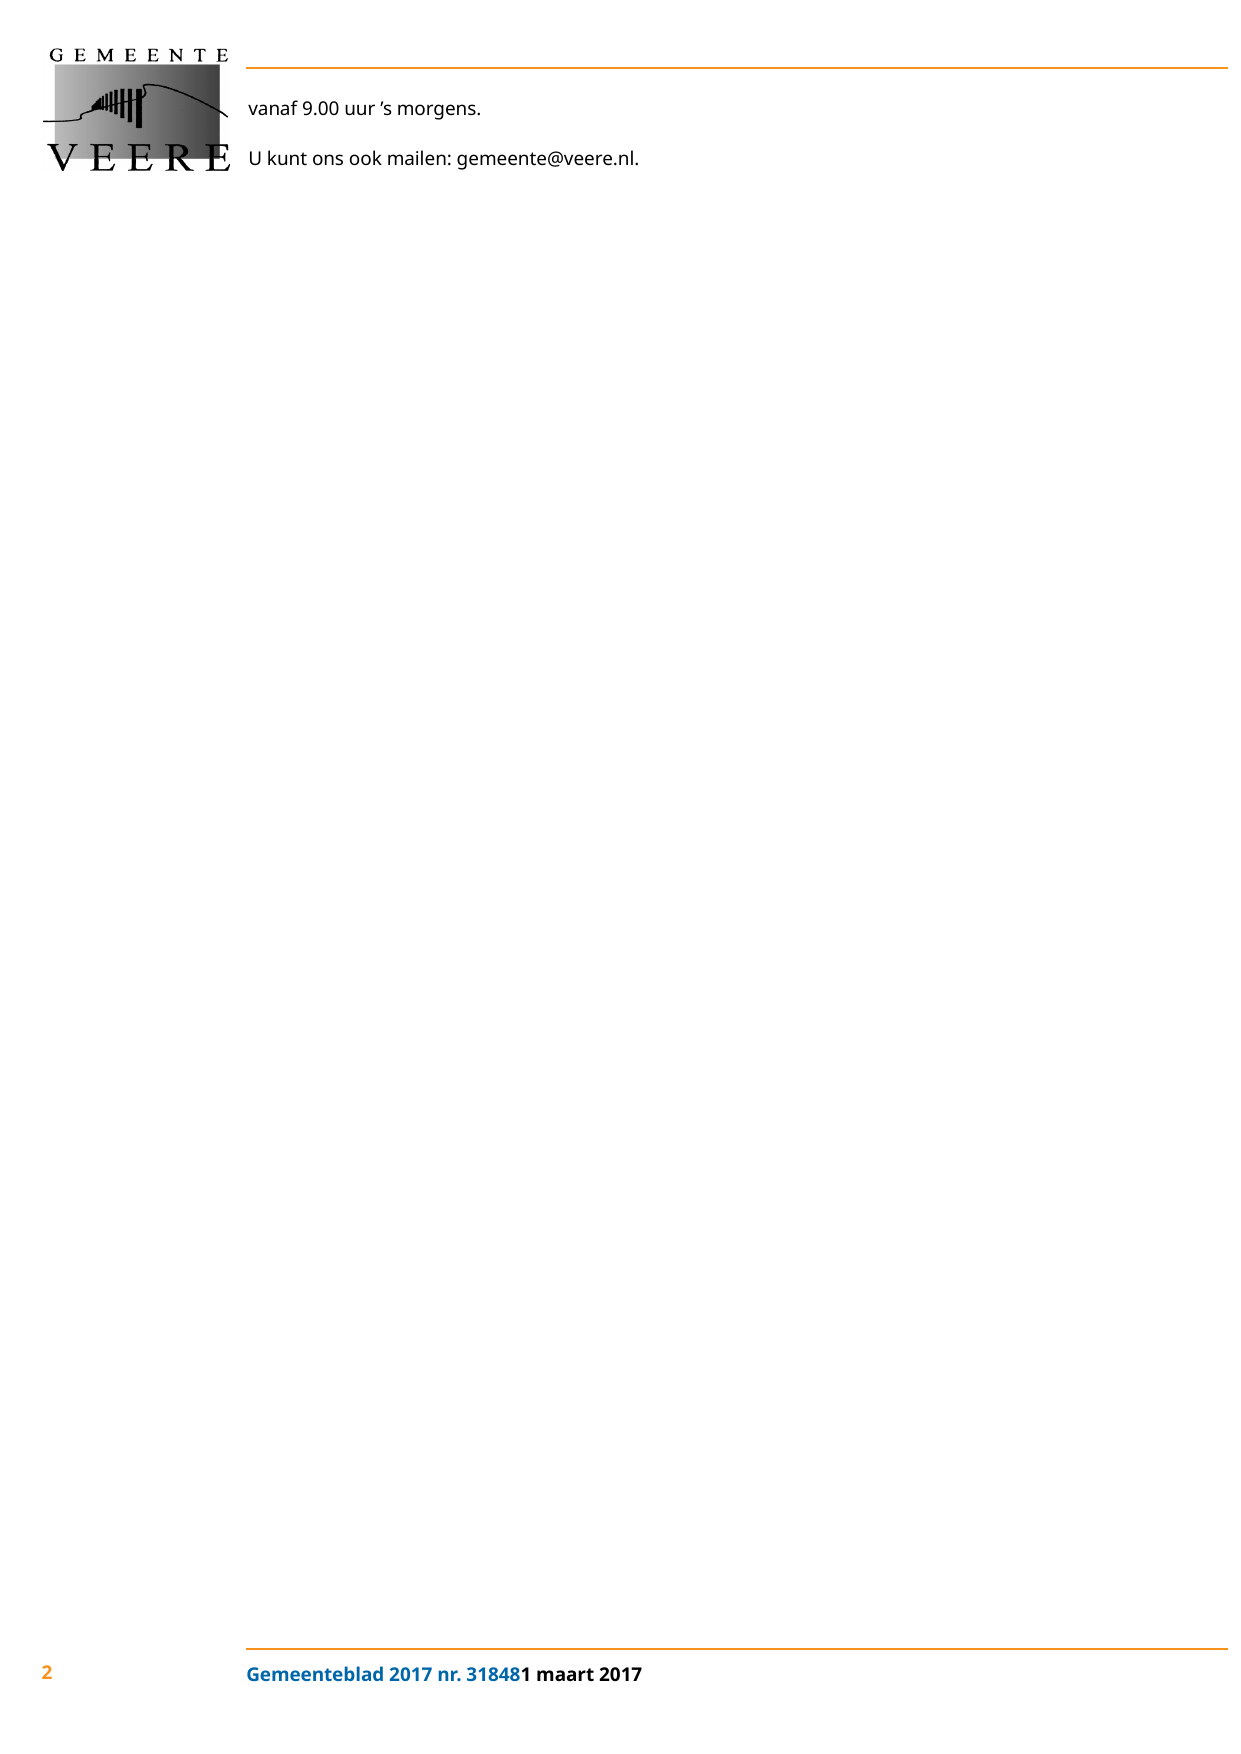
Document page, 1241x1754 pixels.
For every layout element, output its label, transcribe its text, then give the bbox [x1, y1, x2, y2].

picture [41, 47, 231, 172]
text U kunt ons ook mailen: gemeente@veere.nl. [248, 145, 1152, 171]
text vanaf 9.00 uur ’s morgens. [248, 95, 1152, 121]
